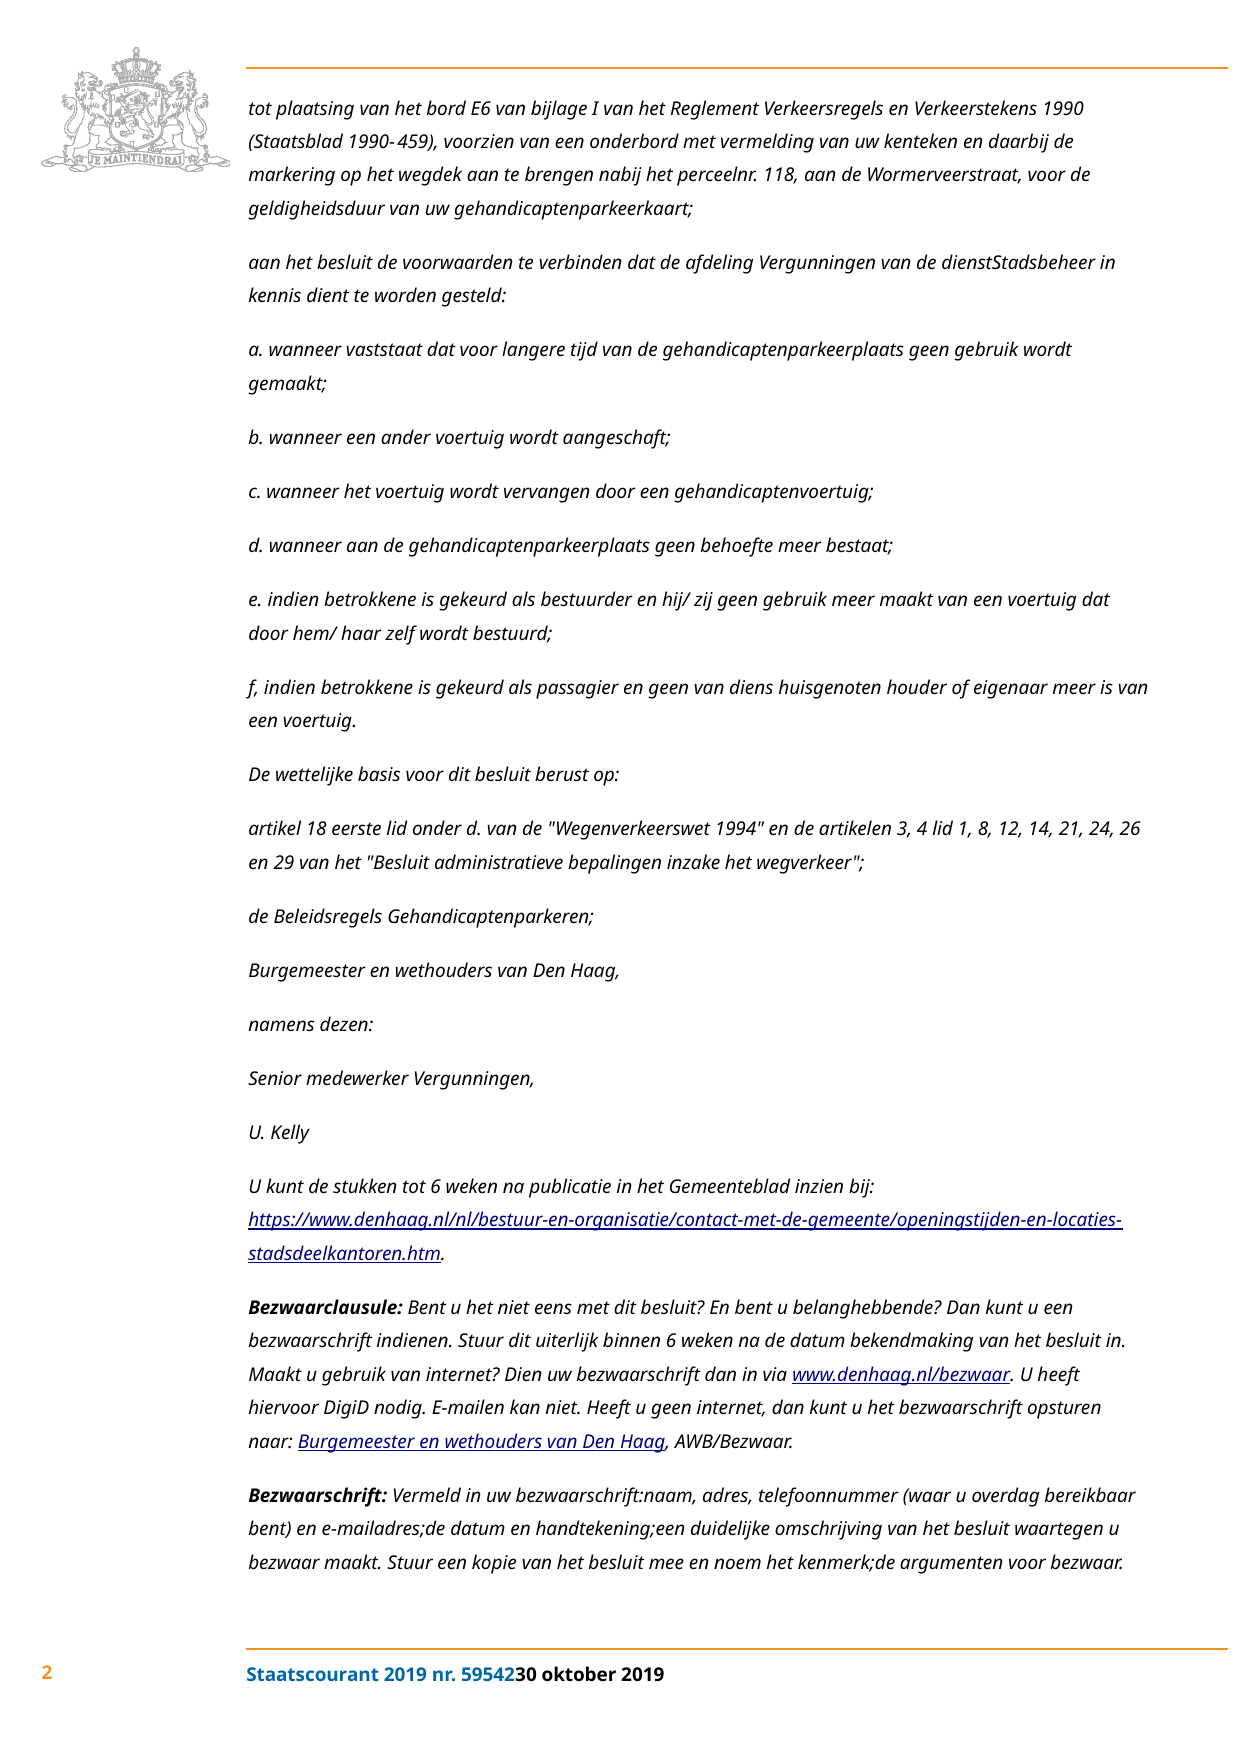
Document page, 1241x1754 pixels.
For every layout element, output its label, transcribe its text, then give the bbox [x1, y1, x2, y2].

text b. wanneer een ander voertuig wordt aangeschaft; [248, 424, 1152, 450]
text e. indien betrokkene is gekeurd als bestuurder en hij/ zij geen gebruik meer maakt van een voertuig dat door hem/ haar zelf wordt bestuurd; [248, 586, 1152, 646]
text Senior medewerker Vergunningen, [248, 1065, 1152, 1091]
text U. Kelly [248, 1119, 1152, 1145]
text De wettelijke basis voor dit besluit berust op: [248, 761, 1152, 787]
text Bezwaarclausule: Bent u het niet eens met dit besluit? En bent u belanghebbende? Dan kunt u een bezwaarschrift indienen. Stuur dit uiterlijk binnen 6 weken na de datum bekendmaking van het besluit in. Maakt u gebruik van internet? Dien uw bezwaarschrift dan in via www.denhaag.nl/bezwaar. U heeft hiervoor DigiD nodig. E-mailen kan niet. Heeft u geen internet, dan kunt u het bezwaarschrift opsturen naar: Burgemeester en wethouders van Den Haag, AWB/Bezwaar. [248, 1294, 1152, 1454]
text U kunt de stukken tot 6 weken na publicatie in het Gemeenteblad inzien bij: https://www.denhaag.nl/nl/bestuur-en-organisatie/contact-met-de-gemeente/openingstijden-en-locaties-stadsdeelkantoren.htm. [248, 1173, 1152, 1266]
text aan het besluit de voorwaarden te verbinden dat de afdeling Vergunningen van de dienstStadsbeheer in kennis dient te worden gesteld: [248, 249, 1152, 308]
text Bezwaarschrift: Vermeld in uw bezwaarschrift:naam, adres, telefoonnummer (waar u overdag bereikbaar bent) en e-mailadres;de datum en handtekening;een duidelijke omschrijving van het besluit waartegen u bezwaar maakt. Stuur een kopie van het besluit mee en noem het kenmerk;de argumenten voor bezwaar. [248, 1482, 1152, 1574]
text tot plaatsing van het bord E6 van bijlage I van het Reglement Verkeersregels en Verkeerstekens 1990 (Staatsblad 1990‑459), voorzien van een onderbord met vermelding van uw kenteken en daarbij de markering op het wegdek aan te brengen nabij het perceelnr. 118, aan de Wormerveerstraat, voor de geldigheidsduur van uw gehandicaptenparkeerkaart; [248, 95, 1152, 221]
text namens dezen: [248, 1011, 1152, 1037]
text a. wanneer vaststaat dat voor langere tijd van de gehandicaptenparkeerplaats geen gebruik wordt gemaakt; [248, 337, 1152, 396]
picture [41, 47, 231, 172]
text f, indien betrokkene is gekeurd als passagier en geen van diens huisgenoten houder of eigenaar meer is van een voertuig. [248, 674, 1152, 733]
text d. wanneer aan de gehandicaptenparkeerplaats geen behoefte meer bestaat; [248, 532, 1152, 558]
text c. wanneer het voertuig wordt vervangen door een gehandicaptenvoertuig; [248, 478, 1152, 504]
text Burgemeester en wethouders van Den Haag, [248, 957, 1152, 983]
text de Beleidsregels Gehandicaptenparkeren; [248, 903, 1152, 929]
text artikel 18 eerste lid onder d. van de "Wegenverkeerswet 1994" en de artikelen 3, 4 lid 1, 8, 12, 14, 21, 24, 26 en 29 van het "Besluit administratieve bepalingen inzake het wegverkeer"; [248, 815, 1152, 874]
